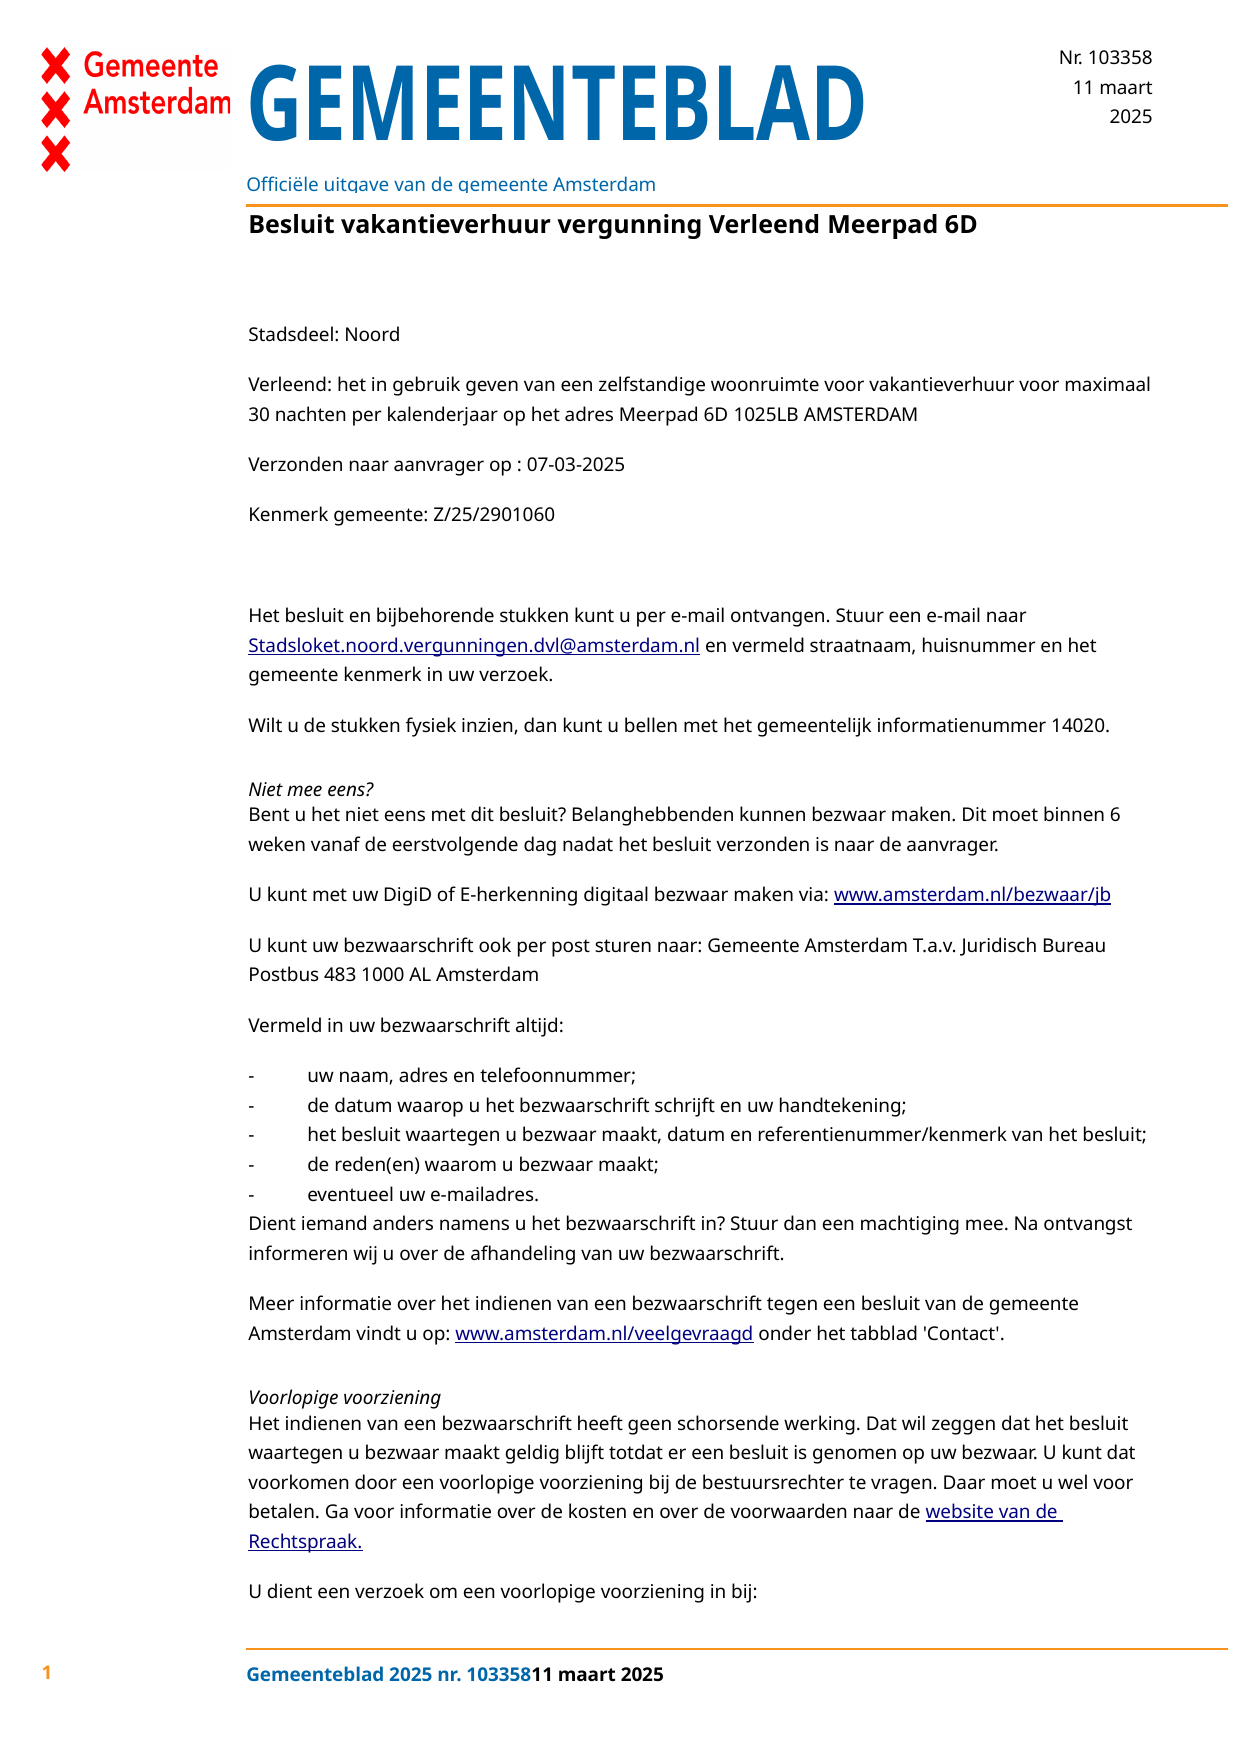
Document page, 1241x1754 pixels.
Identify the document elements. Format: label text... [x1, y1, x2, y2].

list het besluit waartegen u bezwaar maakt, datum en referentienummer/kenmerk van het besluit; [248, 1122, 1152, 1147]
text Stadsdeel: Noord [248, 321, 1152, 346]
text Vermeld in uw bezwaarschrift altijd: [248, 1012, 1152, 1038]
text Het besluit en bijbehorende stukken kunt u per e-mail ontvangen. Stuur een e-mail naar Stadsloket.noord.vergunningen.dvl@amsterdam.nl en vermeld straatnaam, huisnummer en het gemeente kenmerk in uw verzoek. [248, 602, 1152, 687]
text Verleend: het in gebruik geven van een zelfstandige woonruimte voor vakantieverhuur voor maximaal 30 nachten per kalenderjaar op het adres Meerpad 6D 1025LB AMSTERDAM [248, 371, 1152, 426]
list uw naam, adres en telefoonnummer; [248, 1062, 1152, 1088]
text Wilt u de stukken fysiek inzien, dan kunt u bellen met het gemeentelijk informatienummer 14020. [248, 712, 1152, 738]
text Niet mee eens? [248, 776, 1152, 802]
text Kenmerk gemeente: Z/25/2901060 [248, 502, 1152, 527]
text Dient iemand anders namens u het bezwaarschrift in? Stuur dan een machtiging mee. Na ontvangst informeren wij u over de afhandeling van uw bezwaarschrift. [248, 1210, 1152, 1266]
text Het indienen van een bezwaarschrift heeft geen schorsende werking. Dat wil zeggen dat het besluit waartegen u bezwaar maakt geldig blijft totdat er een besluit is genomen op uw bezwaar. U kunt dat voorkomen door een voorlopige voorziening bij de bestuursrechter te vragen. Daar moet u wel voor betalen. Ga voor informatie over de kosten en over de voorwaarden naar de website van de Rechtspraak. [248, 1410, 1152, 1554]
text Meer informatie over het indienen van een bezwaarschrift tegen een besluit van de gemeente Amsterdam vindt u op: www.amsterdam.nl/veelgevraagd onder het tabblad 'Contact'. [248, 1290, 1152, 1346]
text U kunt uw bezwaarschrift ook per post sturen naar: Gemeente Amsterdam T.a.v. Juridisch Bureau Postbus 483 1000 AL Amsterdam [248, 932, 1152, 987]
list de reden(en) waarom u bezwaar maakt; [248, 1151, 1152, 1177]
text U dient een verzoek om een voorlopige voorziening in bij: [248, 1578, 1152, 1604]
list de datum waarop u het bezwaarschrift schrijft en uw handtekening; [248, 1092, 1152, 1118]
list eventueel uw e-mailadres. [248, 1181, 1152, 1207]
text Verzonden naar aanvrager op : 07-03-2025 [248, 451, 1152, 477]
text Bent u het niet eens met dit besluit? Belanghebbenden kunnen bezwaar maken. Dit moet binnen 6 weken vanaf de eerstvolgende dag nadat het besluit verzonden is naar de aanvrager. [248, 802, 1152, 857]
text Besluit vakantieverhuur vergunning Verleend Meerpad 6D [248, 207, 1152, 241]
text U kunt met uw DigiD of E-herkenning digitaal bezwaar maken via: www.amsterdam.nl/bezwaar/jb [248, 882, 1152, 907]
picture [41, 47, 231, 172]
text Voorlopige voorziening [248, 1384, 1152, 1410]
